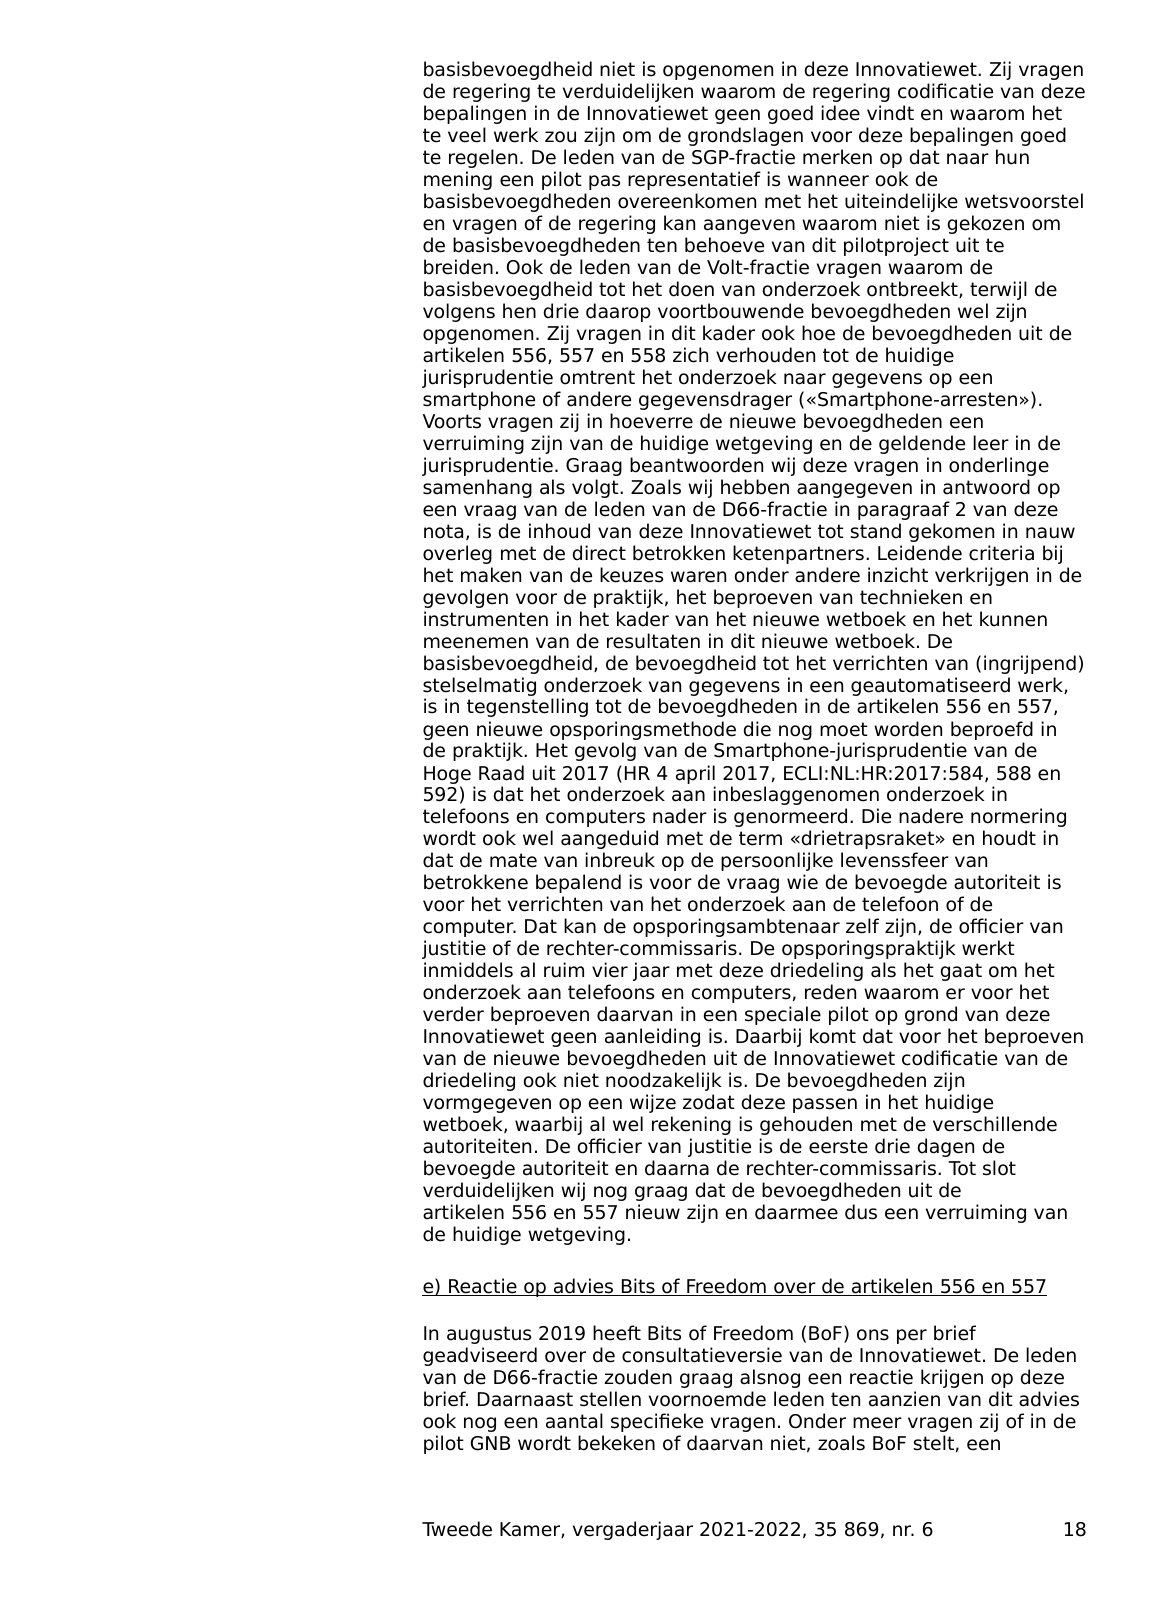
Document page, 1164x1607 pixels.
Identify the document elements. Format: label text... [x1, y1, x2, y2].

text In augustus 2019 heeft Bits of Freedom (BoF) ons per brief geadviseerd over de consultatieversie van de Innovatiewet. De leden van de D66-fractie zouden graag alsnog een reactie krijgen op deze brief. Daarnaast stellen voornoemde leden ten aanzien van dit advies ook nog een aantal specifieke vragen. Onder meer vragen zij of in de pilot GNB wordt bekeken of daarvan niet, zoals BoF stelt, een [422, 1323, 1087, 1455]
subtitle e) Reactie op advies Bits of Freedom over de artikelen 556 en 557 [422, 1276, 1087, 1298]
text basisbevoegdheid niet is opgenomen in deze Innovatiewet. Zij vragen de regering te verduidelijken waarom de regering codificatie van deze bepalingen in de Innovatiewet geen goed idee vindt en waarom het te veel werk zou zijn om de grondslagen voor deze bepalingen goed te regelen. De leden van de SGP-fractie merken op dat naar hun mening een pilot pas representatief is wanneer ook de basisbevoegdheden overeenkomen met het uiteindelijke wetsvoorstel en vragen of de regering kan aangeven waarom niet is gekozen om de basisbevoegdheden ten behoeve van dit pilotproject uit te breiden. Ook de leden van de Volt-fractie vragen waarom de basisbevoegdheid tot het doen van onderzoek ontbreekt, terwijl de volgens hen drie daarop voortbouwende bevoegdheden wel zijn opgenomen. Zij vragen in dit kader ook hoe de bevoegdheden uit de artikelen 556, 557 en 558 zich verhouden tot de huidige jurisprudentie omtrent het onderzoek naar gegevens op een smartphone of andere gegevensdrager («Smartphone-arresten»). Voorts vragen zij in hoeverre de nieuwe bevoegdheden een verruiming zijn van de huidige wetgeving en de geldende leer in de jurisprudentie. Graag beantwoorden wij deze vragen in onderlinge samenhang als volgt. Zoals wij hebben aangegeven in antwoord op een vraag van de leden van de D66-fractie in paragraaf 2 van deze nota, is de inhoud van deze Innovatiewet tot stand gekomen in nauw overleg met de direct betrokken ketenpartners. Leidende criteria bij het maken van de keuzes waren onder andere inzicht verkrijgen in de gevolgen voor de praktijk, het beproeven van technieken en instrumenten in het kader van het nieuwe wetboek en het kunnen meenemen van de resultaten in dit nieuwe wetboek. De basisbevoegdheid, de bevoegdheid tot het verrichten van (ingrijpend) stelselmatig onderzoek van gegevens in een geautomatiseerd werk, is in tegenstelling tot de bevoegdheden in de artikelen 556 en 557, geen nieuwe opsporingsmethode die nog moet worden beproefd in de praktijk. Het gevolg van de Smartphone-jurisprudentie van de Hoge Raad uit 2017 (HR 4 april 2017, ECLI:NL:HR:2017:584, 588 en 592) is dat het onderzoek aan inbeslaggenomen onderzoek in telefoons en computers nader is genormeerd. Die nadere normering wordt ook wel aangeduid met de term «drietrapsraket» en houdt in dat de mate van inbreuk op de persoonlijke levenssfeer van betrokkene bepalend is voor de vraag wie de bevoegde autoriteit is voor het verrichten van het onderzoek aan de telefoon of de computer. Dat kan de opsporingsambtenaar zelf zijn, de officier van justitie of de rechter-commissaris. De opsporingspraktijk werkt inmiddels al ruim vier jaar met deze driedeling als het gaat om het onderzoek aan telefoons en computers, reden waarom er voor het verder beproeven daarvan in een speciale pilot op grond van deze Innovatiewet geen aanleiding is. Daarbij komt dat voor het beproeven van de nieuwe bevoegdheden uit de Innovatiewet codificatie van de driedeling ook niet noodzakelijk is. De bevoegdheden zijn vormgegeven op een wijze zodat deze passen in het huidige wetboek, waarbij al wel rekening is gehouden met de verschillende autoriteiten. De officier van justitie is de eerste drie dagen de bevoegde autoriteit en daarna de rechter-commissaris. Tot slot verduidelijken wij nog graag dat de bevoegdheden uit de artikelen 556 en 557 nieuw zijn en daarmee dus een verruiming van de huidige wetgeving. [422, 59, 1087, 1246]
